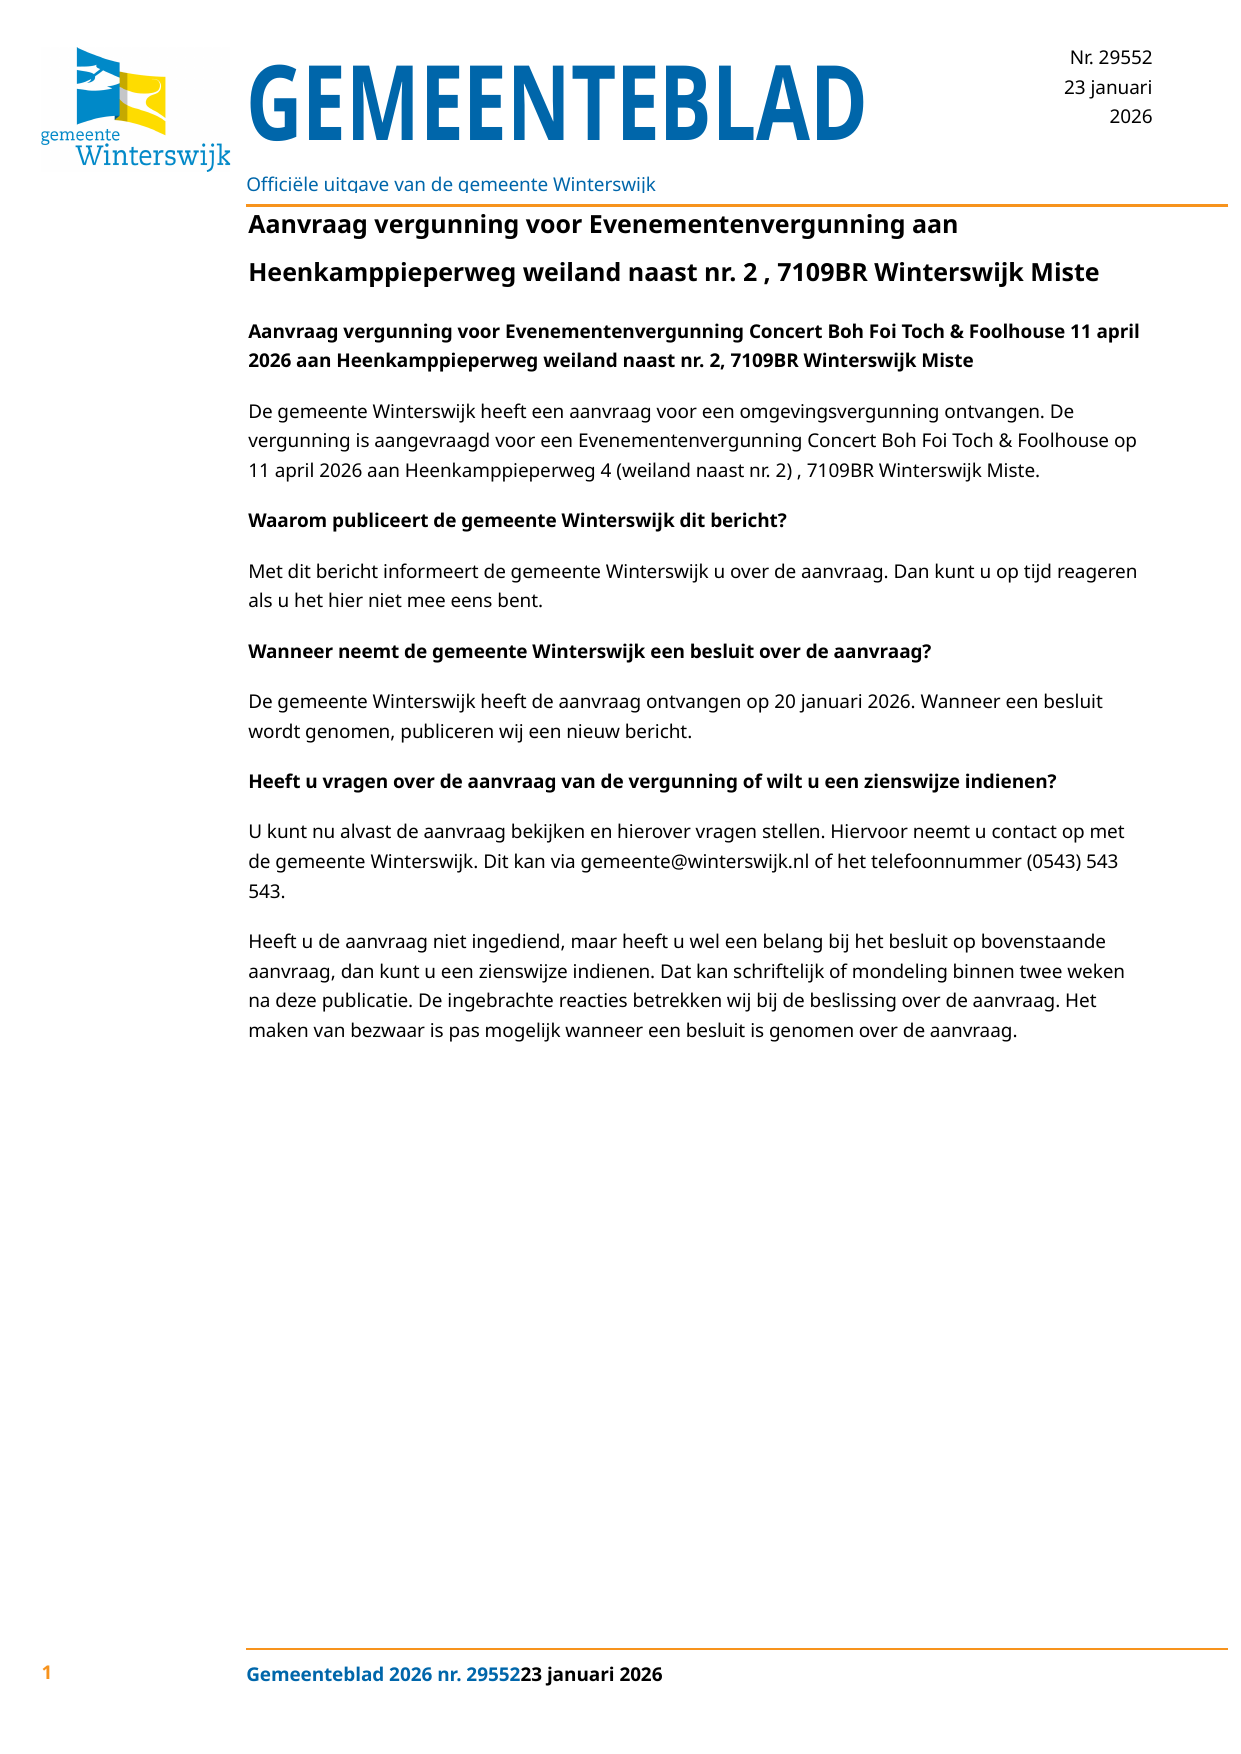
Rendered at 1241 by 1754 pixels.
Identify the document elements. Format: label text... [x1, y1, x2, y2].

text Heeft u de aanvraag niet ingediend, maar heeft u wel een belang bij het besluit op bovenstaande aanvraag, dan kunt u een zienswijze indienen. Dat kan schriftelijk of mondeling binnen twee weken na deze publicatie. De ingebrachte reacties betrekken wij bij de beslissing over de aanvraag. Het maken van bezwaar is pas mogelijk wanneer een besluit is genomen over de aanvraag. [248, 928, 1152, 1043]
text U kunt nu alvast de aanvraag bekijken en hierover vragen stellen. Hiervoor neemt u contact op met de gemeente Winterswijk. Dit kan via gemeente@winterswijk.nl of het telefoonnummer (0543) 543 543. [248, 819, 1152, 904]
picture [225, 153, 231, 162]
text Aanvraag vergunning voor Evenementenvergunning Concert Boh Foi Toch & Foolhouse 11 april 2026 aan Heenkamppieperweg weiland naast nr. 2, 7109BR Winterswijk Miste [248, 318, 1152, 373]
text Wanneer neemt de gemeente Winterswijk een besluit over de aanvraag? [248, 638, 1152, 664]
text Met dit bericht informeert de gemeente Winterswijk u over de aanvraag. Dan kunt u op tijd reageren als u het hier niet mee eens bent. [248, 558, 1152, 613]
text Heeft u vragen over de aanvraag van de vergunning of wilt u een zienswijze indienen? [248, 768, 1152, 794]
picture [41, 47, 231, 172]
text Aanvraag vergunning voor Evenementenvergunning aan Heenkamppieperweg weiland naast nr. 2 , 7109BR Winterswijk Miste [248, 207, 1152, 288]
text Waarom publiceert de gemeente Winterswijk dit bericht? [248, 507, 1152, 533]
text De gemeente Winterswijk heeft de aanvraag ontvangen op 20 januari 2026. Wanneer een besluit wordt genomen, publiceren wij een nieuw bericht. [248, 688, 1152, 744]
text De gemeente Winterswijk heeft een aanvraag voor een omgevingsvergunning ontvangen. De vergunning is aangevraagd voor een Evenementenvergunning Concert Boh Foi Toch & Foolhouse op 11 april 2026 aan Heenkamppieperweg 4 (weiland naast nr. 2) , 7109BR Winterswijk Miste. [248, 398, 1152, 483]
